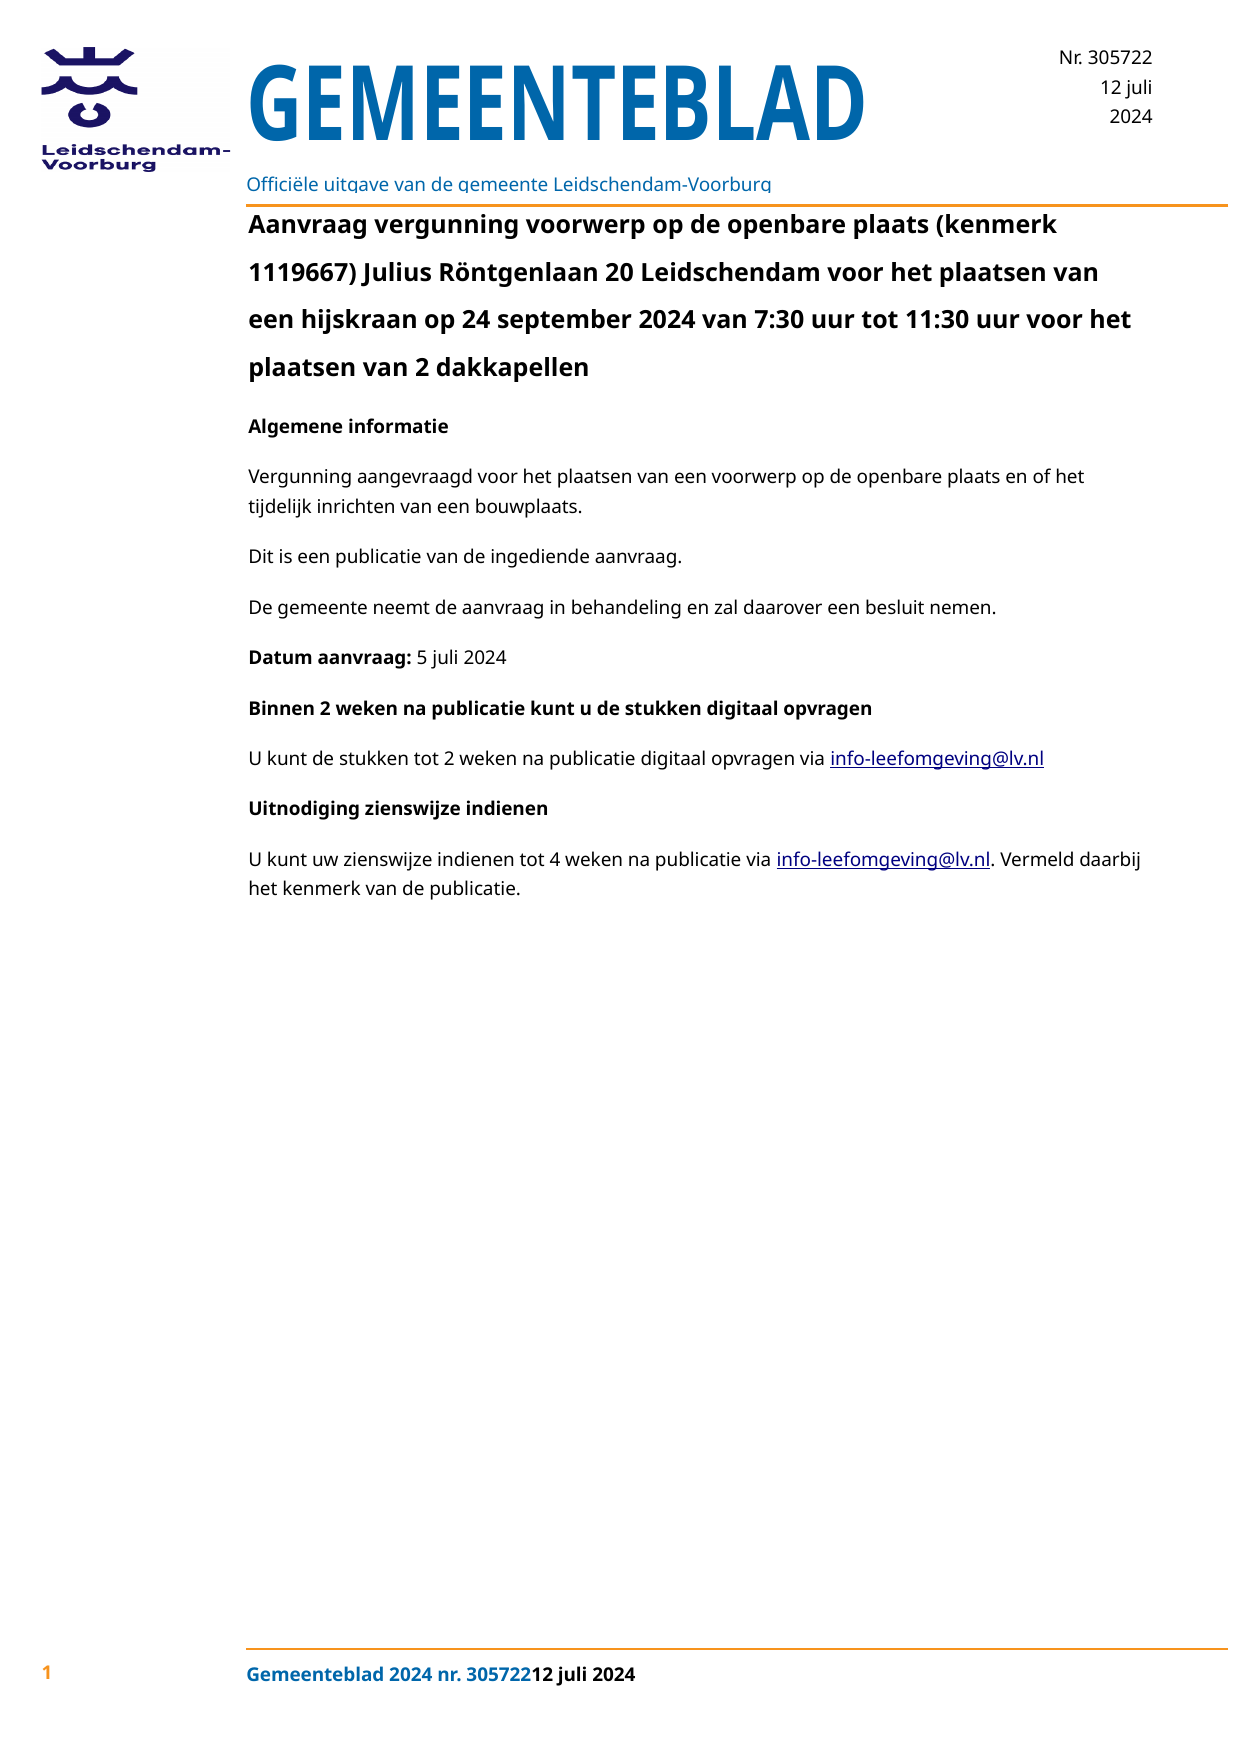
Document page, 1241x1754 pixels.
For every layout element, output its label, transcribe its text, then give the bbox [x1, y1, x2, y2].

text U kunt de stukken tot 2 weken na publicatie digitaal opvragen via info-leefomgeving@lv.nl [248, 745, 1152, 771]
text Datum aanvraag: 5 juli 2024 [248, 644, 1152, 670]
text Dit is een publicatie van de ingediende aanvraag. [248, 543, 1152, 569]
text De gemeente neemt de aanvraag in behandeling en zal daarover een besluit nemen. [248, 594, 1152, 620]
text Uitnodiging zienswijze indienen [248, 796, 1152, 821]
text Binnen 2 weken na publicatie kunt u de stukken digitaal opvragen [248, 695, 1152, 721]
text Algemene informatie [248, 413, 1152, 439]
picture [41, 47, 231, 172]
text Vergunning aangevraagd voor het plaatsen van een voorwerp op de openbare plaats en of het tijdelijk inrichten van een bouwplaats. [248, 463, 1152, 519]
text U kunt uw zienswijze indienen tot 4 weken na publicatie via info-leefomgeving@lv.nl. Vermeld daarbij het kenmerk van de publicatie. [248, 846, 1152, 901]
text Aanvraag vergunning voorwerp op de openbare plaats (kenmerk 1119667) Julius Röntgenlaan 20 Leidschendam voor het plaatsen van een hijskraan op 24 september 2024 van 7:30 uur tot 11:30 uur voor het plaatsen van 2 dakkapellen [248, 207, 1152, 384]
